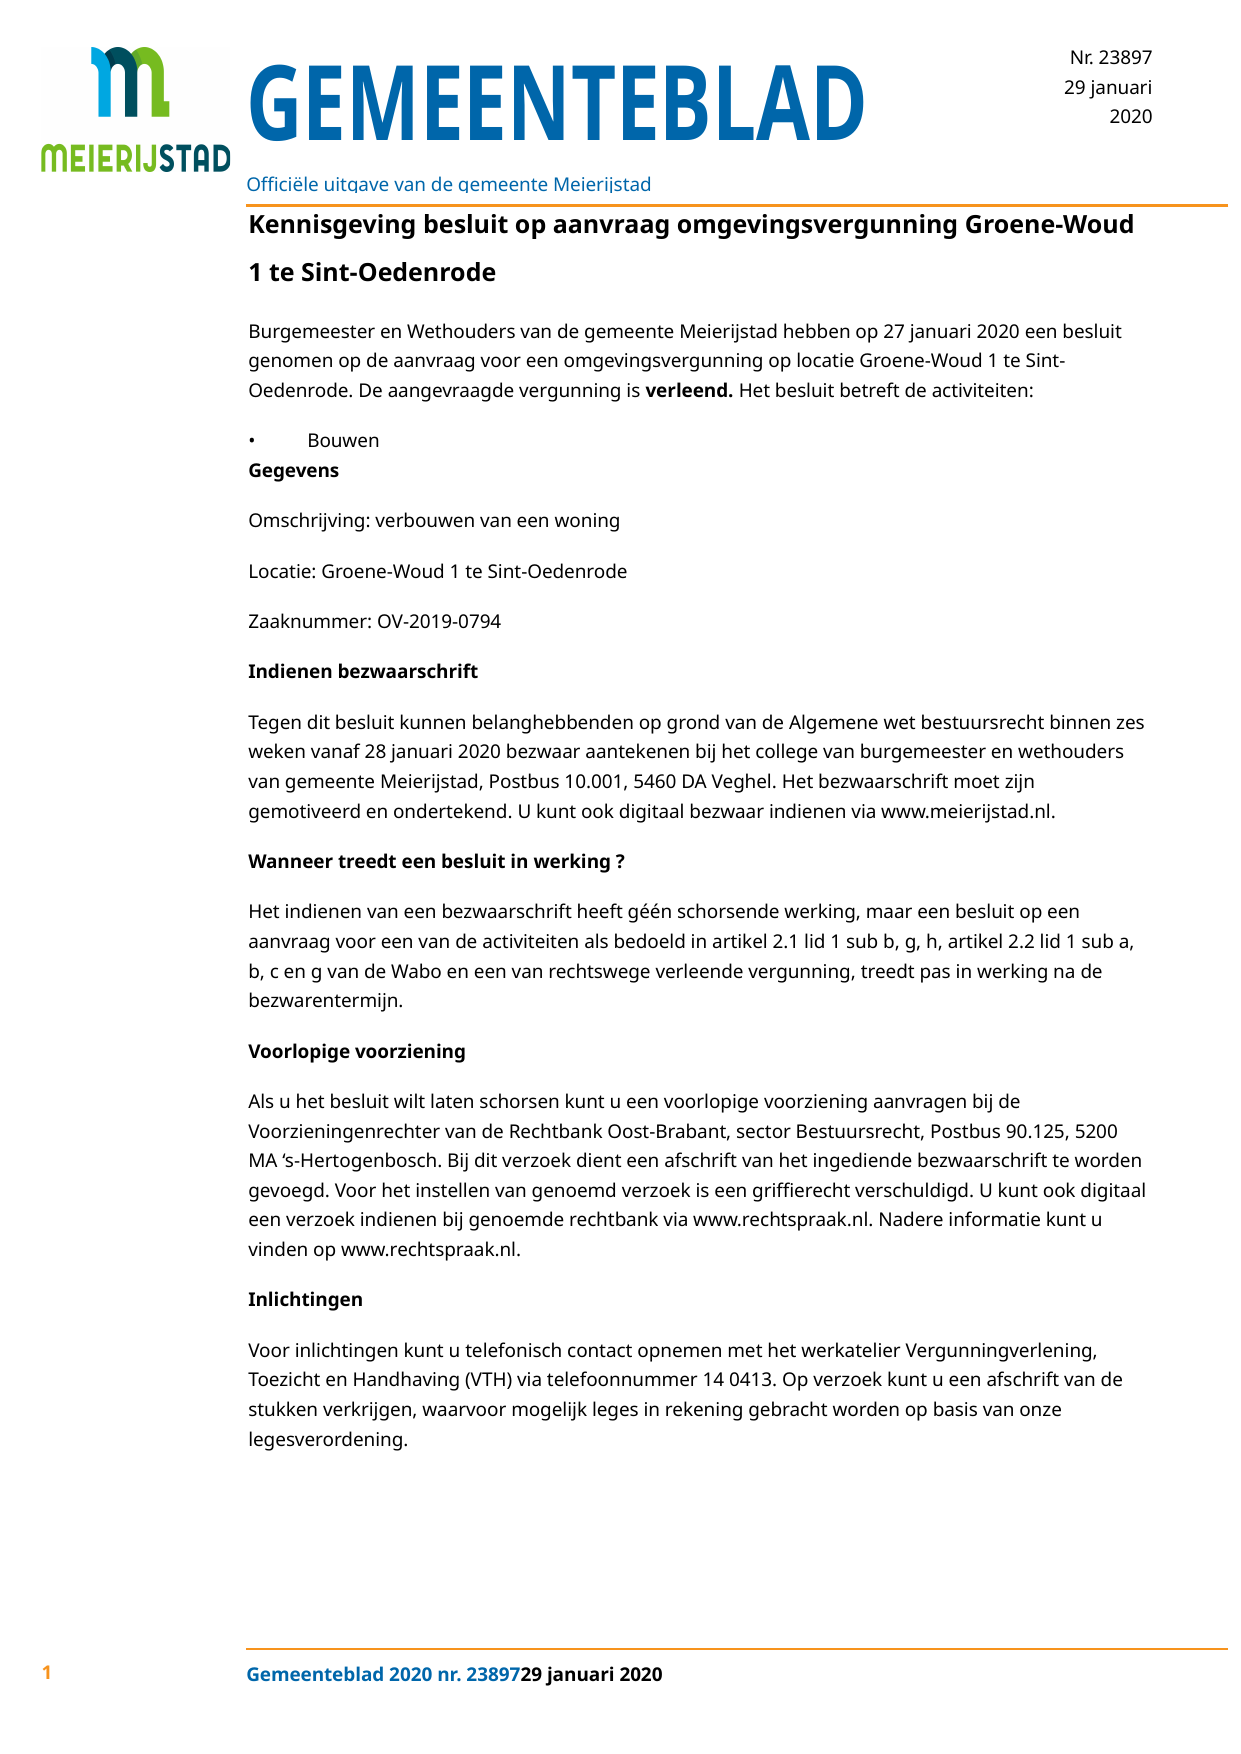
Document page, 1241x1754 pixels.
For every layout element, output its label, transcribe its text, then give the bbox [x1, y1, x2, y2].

text Indienen bezwaarschrift [248, 659, 1152, 684]
text Inlichtingen [248, 1287, 1152, 1312]
text Voorlopige voorziening [248, 1038, 1152, 1064]
text Gegevens [248, 457, 1152, 483]
text Burgemeester en Wethouders van de gemeente Meierijstad hebben op 27 januari 2020 een besluit genomen op de aanvraag voor een omgevingsvergunning op locatie Groene-Woud 1 te Sint-Oedenrode. De aangevraagde vergunning is verleend. Het besluit betreft de activiteiten: [248, 318, 1152, 403]
text Als u het besluit wilt laten schorsen kunt u een voorlopige voorziening aanvragen bij de Voorzieningenrechter van de Rechtbank Oost-Brabant, sector Bestuursrecht, Postbus 90.125, 5200 MA ‘s-Hertogenbosch. Bij dit verzoek dient een afschrift van het ingediende bezwaarschrift te worden gevoegd. Voor het instellen van genoemd verzoek is een griffierecht verschuldigd. U kunt ook digitaal een verzoek indienen bij genoemde rechtbank via www.rechtspraak.nl. Nadere informatie kunt u vinden op www.rechtspraak.nl. [248, 1088, 1152, 1262]
text Zaaknummer: OV-2019-0794 [248, 608, 1152, 634]
text Locatie: Groene-Woud 1 te Sint-Oedenrode [248, 558, 1152, 584]
text Kennisgeving besluit op aanvraag omgevingsvergunning Groene-Woud 1 te Sint-Oedenrode [248, 207, 1152, 288]
text Het indienen van een bezwaarschrift heeft géén schorsende werking, maar een besluit op een aanvraag voor een van de activiteiten als bedoeld in artikel 2.1 lid 1 sub b, g, h, artikel 2.2 lid 1 sub a, b, c en g van de Wabo en een van rechtswege verleende vergunning, treedt pas in werking na de bezwarentermijn. [248, 899, 1152, 1013]
text Omschrijving: verbouwen van een woning [248, 507, 1152, 533]
text Tegen dit besluit kunnen belanghebbenden op grond van de Algemene wet bestuursrecht binnen zes weken vanaf 28 januari 2020 bezwaar aantekenen bij het college van burgemeester en wethouders van gemeente Meierijstad, Postbus 10.001, 5460 DA Veghel. Het bezwaarschrift moet zijn gemotiveerd en ondertekend. U kunt ook digitaal bezwaar indienen via www.meierijstad.nl. [248, 709, 1152, 824]
text Wanneer treedt een besluit in werking ? [248, 848, 1152, 874]
text Voor inlichtingen kunt u telefonisch contact opnemen met het werkatelier Vergunningverlening, Toezicht en Handhaving (VTH) via telefoonnummer 14 0413. Op verzoek kunt u een afschrift van de stukken verkrijgen, waarvoor mogelijk leges in rekening gebracht worden op basis van onze legesverordening. [248, 1337, 1152, 1452]
list Bouwen [248, 427, 1152, 453]
picture [41, 47, 231, 172]
